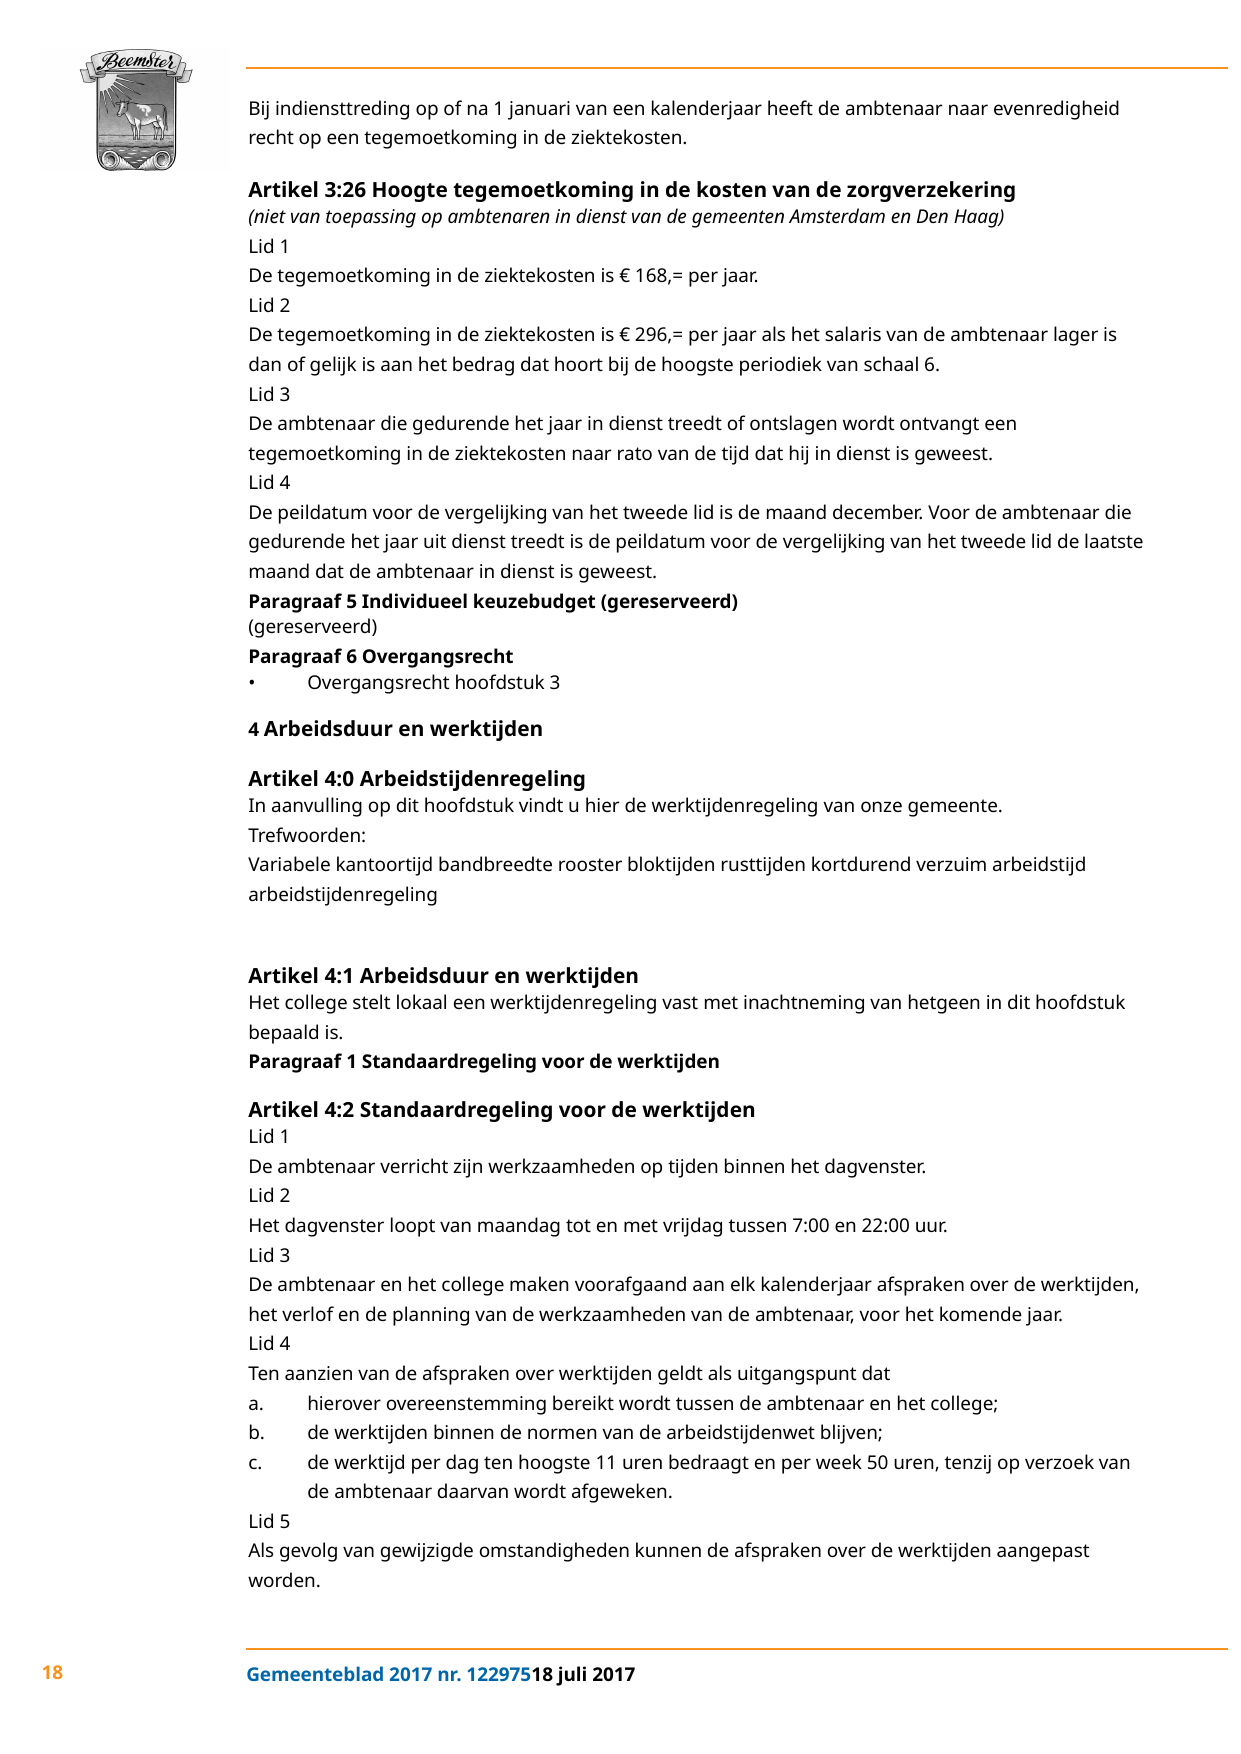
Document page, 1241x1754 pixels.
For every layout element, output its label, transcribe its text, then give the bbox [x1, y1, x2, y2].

text Variabele kantoortijd bandbreedte rooster bloktijden rusttijden kortdurend verzuim arbeidstijd arbeidstijdenregeling [248, 851, 1152, 907]
text Lid 2 [248, 1183, 1152, 1208]
text Ten aanzien van de afspraken over werktijden geldt als uitgangspunt dat [248, 1360, 1152, 1386]
text Lid 2 [248, 292, 1152, 318]
text De tegemoetkoming in de ziektekosten is € 168,= per jaar. [248, 262, 1152, 288]
text Lid 4 [248, 469, 1152, 495]
text De ambtenaar die gedurende het jaar in dienst treedt of ontslagen wordt ontvangt een tegemoetkoming in de ziektekosten naar rato van de tijd dat hij in dienst is geweest. [248, 410, 1152, 466]
text Lid 3 [248, 381, 1152, 406]
text Lid 1 [248, 233, 1152, 258]
text Paragraaf 5 Individueel keuzebudget (gereserveerd) [248, 588, 1152, 613]
text (gereserveerd) [248, 613, 1152, 639]
text Lid 1 [248, 1123, 1152, 1149]
list Overgangsrecht hoofdstuk 3 [248, 669, 1152, 694]
text De peildatum voor de vergelijking van het tweede lid is de maand december. Voor de ambtenaar die gedurende het jaar uit dienst treedt is de peildatum voor de vergelijking van het tweede lid de laatste maand dat de ambtenaar in dienst is geweest. [248, 499, 1152, 584]
list de werktijden binnen de normen van de arbeidstijdenwet blijven; [248, 1419, 1152, 1445]
text Artikel 4:0 Arbeidstijdenregeling [248, 764, 1152, 792]
list hierover overeenstemming bereikt wordt tussen de ambtenaar en het college; [248, 1390, 1152, 1416]
text Als gevolg van gewijzigde omstandigheden kunnen de afspraken over de werktijden aangepast worden. [248, 1538, 1152, 1593]
text Lid 4 [248, 1331, 1152, 1356]
text Artikel 3:26 Hoogte tegemoetkoming in de kosten van de zorgverzekering [248, 175, 1152, 203]
text Artikel 4:1 Arbeidsduur en werktijden [248, 961, 1152, 989]
text 4 Arbeidsduur en werktijden [248, 714, 1152, 743]
text De ambtenaar en het college maken voorafgaand aan elk kalenderjaar afspraken over de werktijden, het verlof en de planning van de werkzaamheden van de ambtenaar, voor het komende jaar. [248, 1271, 1152, 1327]
picture [41, 47, 231, 172]
text Het dagvenster loopt van maandag tot en met vrijdag tussen 7:00 en 22:00 uur. [248, 1212, 1152, 1238]
text Bij indiensttreding op of na 1 januari van een kalenderjaar heeft de ambtenaar naar evenredigheid recht op een tegemoetkoming in de ziektekosten. [248, 95, 1152, 150]
text (niet van toepassing op ambtenaren in dienst van de gemeenten Amsterdam en Den Haag) [248, 203, 1152, 229]
text Artikel 4:2 Standaardregeling voor de werktijden [248, 1095, 1152, 1123]
text Lid 5 [248, 1508, 1152, 1534]
text De ambtenaar verricht zijn werkzaamheden op tijden binnen het dagvenster. [248, 1153, 1152, 1179]
text Trefwoorden: [248, 822, 1152, 847]
text De tegemoetkoming in de ziektekosten is € 296,= per jaar als het salaris van de ambtenaar lager is dan of gelijk is aan het bedrag dat hoort bij de hoogste periodiek van schaal 6. [248, 322, 1152, 377]
text Het college stelt lokaal een werktijdenregeling vast met inachtneming van hetgeen in dit hoofdstuk bepaald is. [248, 989, 1152, 1045]
list de werktijd per dag ten hoogste 11 uren bedraagt en per week 50 uren, tenzij op verzoek van de ambtenaar daarvan wordt afgeweken. [248, 1449, 1152, 1504]
text Paragraaf 1 Standaardregeling voor de werktijden [248, 1048, 1152, 1074]
text Lid 3 [248, 1242, 1152, 1268]
text In aanvulling op dit hoofdstuk vindt u hier de werktijdenregeling van onze gemeente. [248, 792, 1152, 818]
text Paragraaf 6 Overgangsrecht [248, 643, 1152, 669]
